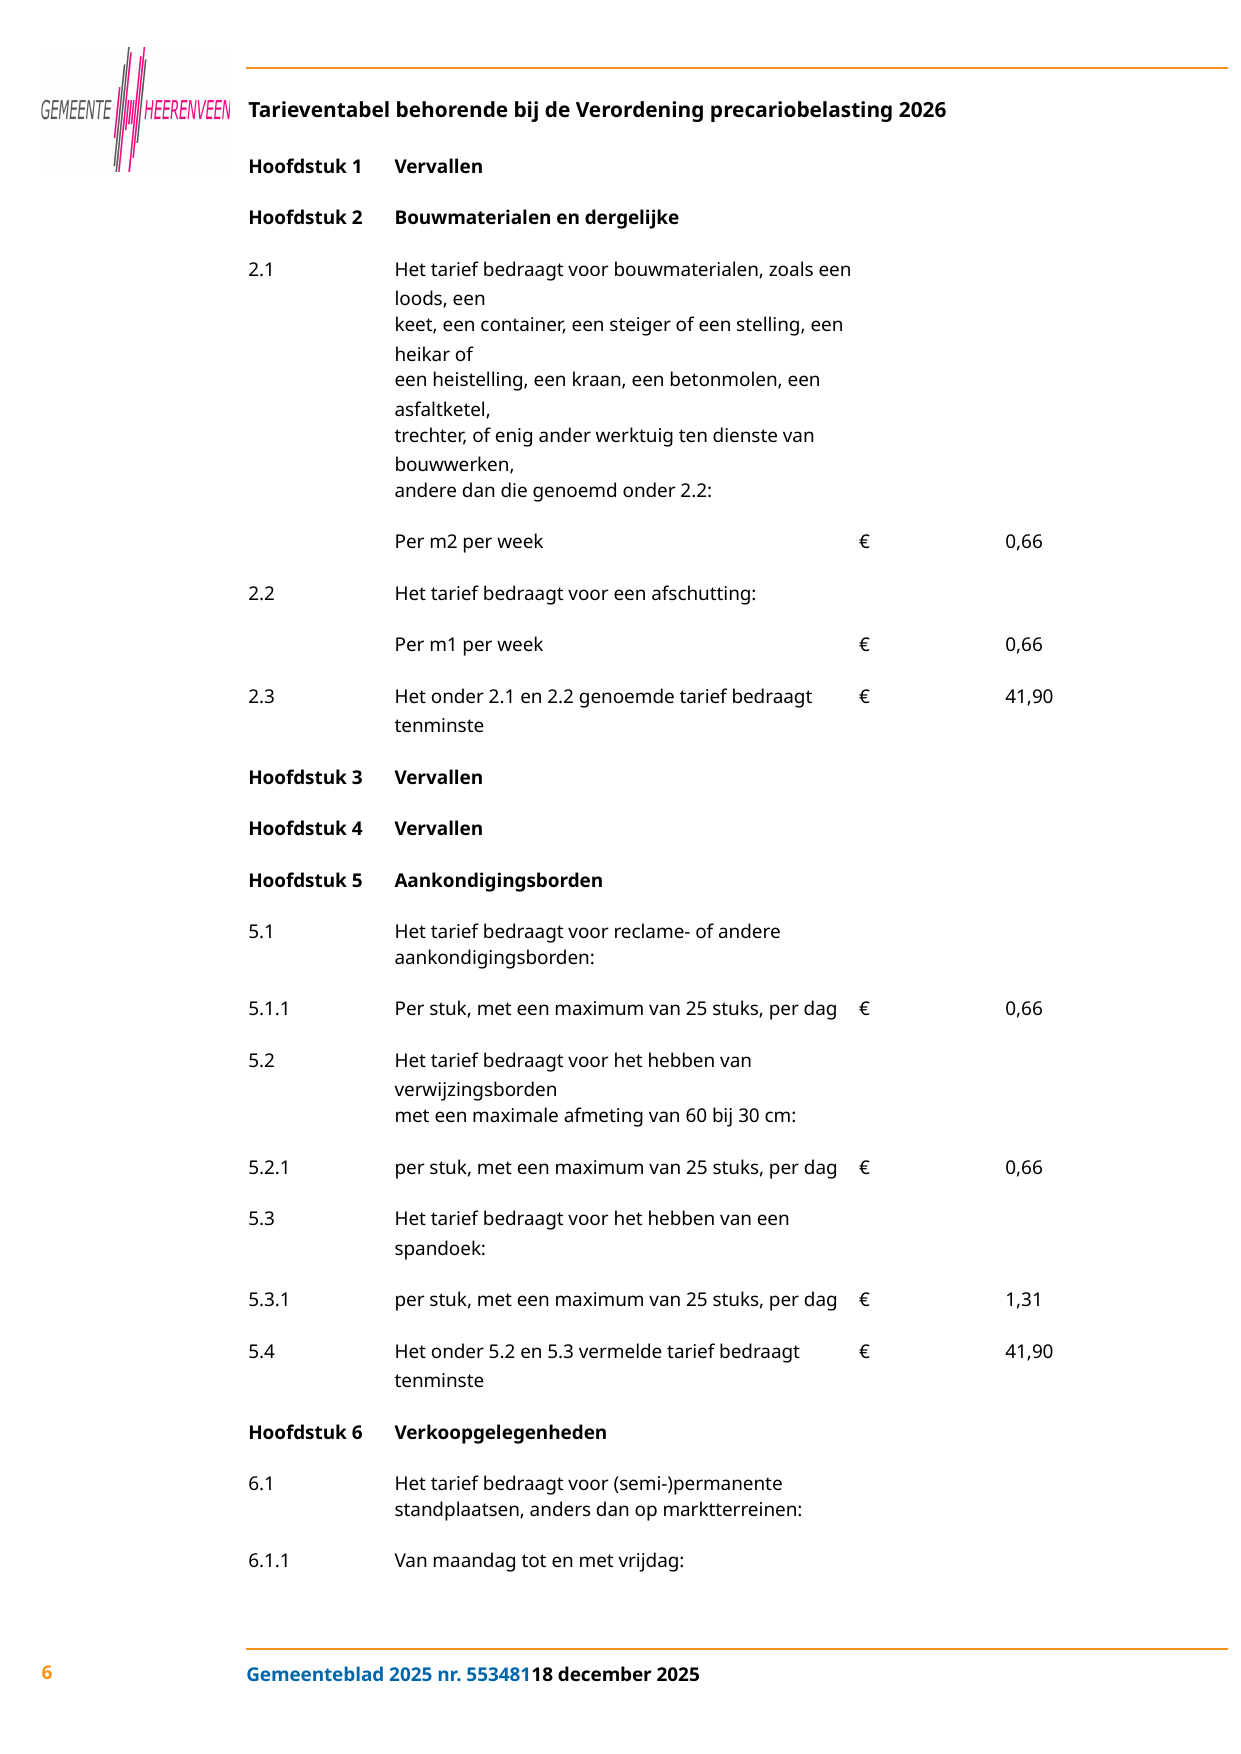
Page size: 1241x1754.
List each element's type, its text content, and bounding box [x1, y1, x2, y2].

table_cell [859, 1261, 1005, 1286]
table_cell Aankondigingsborden [394, 867, 859, 893]
table_cell trechter, of enig ander werktuig ten dienste van bouwwerken, [394, 422, 859, 477]
table_cell [1005, 1496, 1152, 1522]
table_cell [859, 970, 1005, 996]
table_header Vervallen [394, 153, 859, 179]
table_cell per stuk, met een maximum van 25 stuks, per dag [394, 1286, 859, 1312]
table_cell [1005, 1047, 1152, 1102]
table_cell [1005, 841, 1152, 867]
table_cell [248, 944, 394, 970]
table_cell [859, 764, 1005, 790]
table_cell [859, 422, 1005, 477]
table_cell [859, 1047, 1005, 1102]
table_cell 41,90 [1005, 683, 1152, 738]
table_cell [859, 944, 1005, 970]
table_cell [1005, 1573, 1152, 1599]
table_cell [1005, 205, 1152, 230]
table_cell 2.1 [248, 256, 394, 311]
table_cell 5.2 [248, 1047, 394, 1102]
table_cell 0,66 [1005, 996, 1152, 1021]
table_cell [859, 1573, 1005, 1599]
table_cell Per stuk, met een maximum van 25 stuks, per dag [394, 996, 859, 1021]
table_cell 2.2 [248, 580, 394, 606]
table_cell [248, 1393, 394, 1419]
table_cell [859, 1021, 1005, 1047]
table_cell [394, 893, 859, 918]
table_cell [394, 606, 859, 632]
table_cell [859, 554, 1005, 580]
table_cell [859, 1205, 1005, 1261]
table_cell keet, een container, een steiger of een stelling, een heikar of [394, 311, 859, 367]
table_cell Per m1 per week [394, 632, 859, 657]
table_cell 5.1.1 [248, 996, 394, 1021]
table_cell [1005, 970, 1152, 996]
table_cell [248, 179, 394, 204]
table_cell standplaatsen, anders dan op marktterreinen: [394, 1496, 859, 1522]
table_cell [248, 893, 394, 918]
table_cell [1005, 1021, 1152, 1047]
table_cell [1005, 503, 1152, 529]
table_cell Van maandag tot en met vrijdag: [394, 1548, 859, 1573]
table_cell 41,90 [1005, 1338, 1152, 1393]
table_cell [1005, 1180, 1152, 1205]
table_cell [248, 841, 394, 867]
table_cell [394, 657, 859, 683]
table_cell [1005, 554, 1152, 580]
picture [41, 47, 231, 172]
table_cell [394, 790, 859, 816]
table_cell [1005, 179, 1152, 204]
table_cell [859, 867, 1005, 893]
table_cell aankondigingsborden: [394, 944, 859, 970]
table_cell Het onder 2.1 en 2.2 genoemde tarief bedraagt tenminste [394, 683, 859, 738]
table_cell [859, 893, 1005, 918]
table_cell [859, 580, 1005, 606]
table_cell [248, 1573, 394, 1599]
table_cell 6.1 [248, 1470, 394, 1496]
table_cell [859, 919, 1005, 944]
table_cell Het tarief bedraagt voor reclame- of andere [394, 919, 859, 944]
table_cell [248, 657, 394, 683]
table_cell Hoofdstuk 2 [248, 205, 394, 230]
table_cell Per m2 per week [394, 529, 859, 554]
table_cell per stuk, met een maximum van 25 stuks, per dag [394, 1154, 859, 1179]
table_cell [1005, 816, 1152, 841]
table_cell [859, 503, 1005, 529]
table_cell [394, 1312, 859, 1338]
table_cell € [859, 1154, 1005, 1179]
table_cell [1005, 738, 1152, 764]
table_cell [248, 790, 394, 816]
table_cell [248, 1522, 394, 1547]
table_cell [859, 1419, 1005, 1444]
table_cell Het tarief bedraagt voor het hebben van verwijzingsborden [394, 1047, 859, 1102]
table_cell [1005, 790, 1152, 816]
table_cell € [859, 1338, 1005, 1393]
table_cell [859, 1445, 1005, 1470]
table_cell [248, 970, 394, 996]
table_cell 1,31 [1005, 1286, 1152, 1312]
table_cell [248, 1312, 394, 1338]
table_cell [859, 367, 1005, 422]
table_cell [859, 790, 1005, 816]
table_cell 5.4 [248, 1338, 394, 1393]
table_cell 0,66 [1005, 1154, 1152, 1179]
table_cell [1005, 657, 1152, 683]
table_cell [859, 477, 1005, 503]
table_cell Hoofdstuk 4 [248, 816, 394, 841]
text Tarieventabel behorende bij de Verordening precariobelasting 2026 [248, 95, 1152, 123]
table_cell [394, 970, 859, 996]
table_cell Het tarief bedraagt voor bouwmaterialen, zoals een loods, een [394, 256, 859, 311]
table_cell Het tarief bedraagt voor (semi-)permanente [394, 1470, 859, 1496]
table_cell [248, 554, 394, 580]
table_cell [1005, 1548, 1152, 1573]
table_cell € [859, 1286, 1005, 1312]
table_cell [248, 1180, 394, 1205]
table_cell [859, 738, 1005, 764]
table_cell Het tarief bedraagt voor een afschutting: [394, 580, 859, 606]
table_cell [859, 1128, 1005, 1154]
table_cell Vervallen [394, 764, 859, 790]
table_cell [859, 657, 1005, 683]
table_cell [1005, 1261, 1152, 1286]
table_cell [248, 1128, 394, 1154]
table_cell [1005, 1470, 1152, 1496]
table_header Hoofdstuk 1 [248, 153, 394, 179]
table_cell [1005, 606, 1152, 632]
table_cell [859, 841, 1005, 867]
table_cell [1005, 580, 1152, 606]
table_cell [394, 503, 859, 529]
table_cell [859, 311, 1005, 367]
table_cell [394, 1573, 859, 1599]
table_cell [1005, 944, 1152, 970]
table_cell [248, 529, 394, 554]
table_cell Verkoopgelegenheden [394, 1419, 859, 1444]
table_cell [1005, 230, 1152, 256]
table_cell [1005, 1419, 1152, 1444]
table_cell met een maximale afmeting van 60 bij 30 cm: [394, 1103, 859, 1128]
table_cell [859, 1180, 1005, 1205]
table_cell [859, 205, 1005, 230]
table_cell [1005, 422, 1152, 477]
table_cell € [859, 529, 1005, 554]
table_header [859, 153, 1005, 179]
table_cell 5.3.1 [248, 1286, 394, 1312]
table_cell [1005, 867, 1152, 893]
table_cell € [859, 996, 1005, 1021]
table_cell [248, 632, 394, 657]
table_cell 5.2.1 [248, 1154, 394, 1179]
table_cell [1005, 1393, 1152, 1419]
table_cell [394, 230, 859, 256]
table_cell [248, 738, 394, 764]
table_cell [1005, 1128, 1152, 1154]
table_cell een heistelling, een kraan, een betonmolen, een asfaltketel, [394, 367, 859, 422]
table_cell [248, 311, 394, 367]
table_cell [394, 1180, 859, 1205]
table_cell 5.3 [248, 1205, 394, 1261]
table_cell [859, 1548, 1005, 1573]
table_cell [859, 179, 1005, 204]
table_cell Het tarief bedraagt voor het hebben van een spandoek: [394, 1205, 859, 1261]
table_cell 5.1 [248, 919, 394, 944]
table_cell [1005, 893, 1152, 918]
table_cell [248, 1103, 394, 1128]
table_cell [394, 1021, 859, 1047]
table_cell [394, 738, 859, 764]
table_cell Bouwmaterialen en dergelijke [394, 205, 859, 230]
table_cell [1005, 256, 1152, 311]
table_cell Hoofdstuk 5 [248, 867, 394, 893]
table_cell [1005, 764, 1152, 790]
table_cell 6.1.1 [248, 1548, 394, 1573]
table_cell [394, 1445, 859, 1470]
table_cell [1005, 1445, 1152, 1470]
table_cell [859, 1103, 1005, 1128]
table_header [1005, 153, 1152, 179]
table_cell [859, 1470, 1005, 1496]
table_cell [248, 477, 394, 503]
table_cell € [859, 683, 1005, 738]
table_cell [248, 503, 394, 529]
table_cell [1005, 1205, 1152, 1261]
table_cell [859, 256, 1005, 311]
table_cell [394, 554, 859, 580]
table_cell [248, 1261, 394, 1286]
table_cell Het onder 5.2 en 5.3 vermelde tarief bedraagt tenminste [394, 1338, 859, 1393]
table_cell [1005, 311, 1152, 367]
table_cell [859, 230, 1005, 256]
table_cell [859, 606, 1005, 632]
table_cell [1005, 1522, 1152, 1547]
table_cell 0,66 [1005, 632, 1152, 657]
table_cell [394, 841, 859, 867]
table_cell 2.3 [248, 683, 394, 738]
table_cell 0,66 [1005, 529, 1152, 554]
table_cell [859, 1312, 1005, 1338]
table_cell [248, 422, 394, 477]
table_cell [248, 1021, 394, 1047]
table_cell [859, 816, 1005, 841]
table_cell [248, 1496, 394, 1522]
table_cell [859, 1522, 1005, 1547]
table_cell € [859, 632, 1005, 657]
table_cell [859, 1393, 1005, 1419]
table_cell [248, 606, 394, 632]
table_cell [1005, 919, 1152, 944]
table_cell [394, 1128, 859, 1154]
table_cell andere dan die genoemd onder 2.2: [394, 477, 859, 503]
table_cell [1005, 1312, 1152, 1338]
table_cell Hoofdstuk 3 [248, 764, 394, 790]
table_cell [1005, 1103, 1152, 1128]
table_cell [248, 230, 394, 256]
table_cell Vervallen [394, 816, 859, 841]
table_cell [394, 1261, 859, 1286]
table_cell [248, 367, 394, 422]
table_cell Hoofdstuk 6 [248, 1419, 394, 1444]
table_cell [394, 179, 859, 204]
table_cell [394, 1393, 859, 1419]
table_cell [248, 1445, 394, 1470]
table_cell [1005, 477, 1152, 503]
table_cell [1005, 367, 1152, 422]
table_cell [394, 1522, 859, 1547]
table_cell [859, 1496, 1005, 1522]
